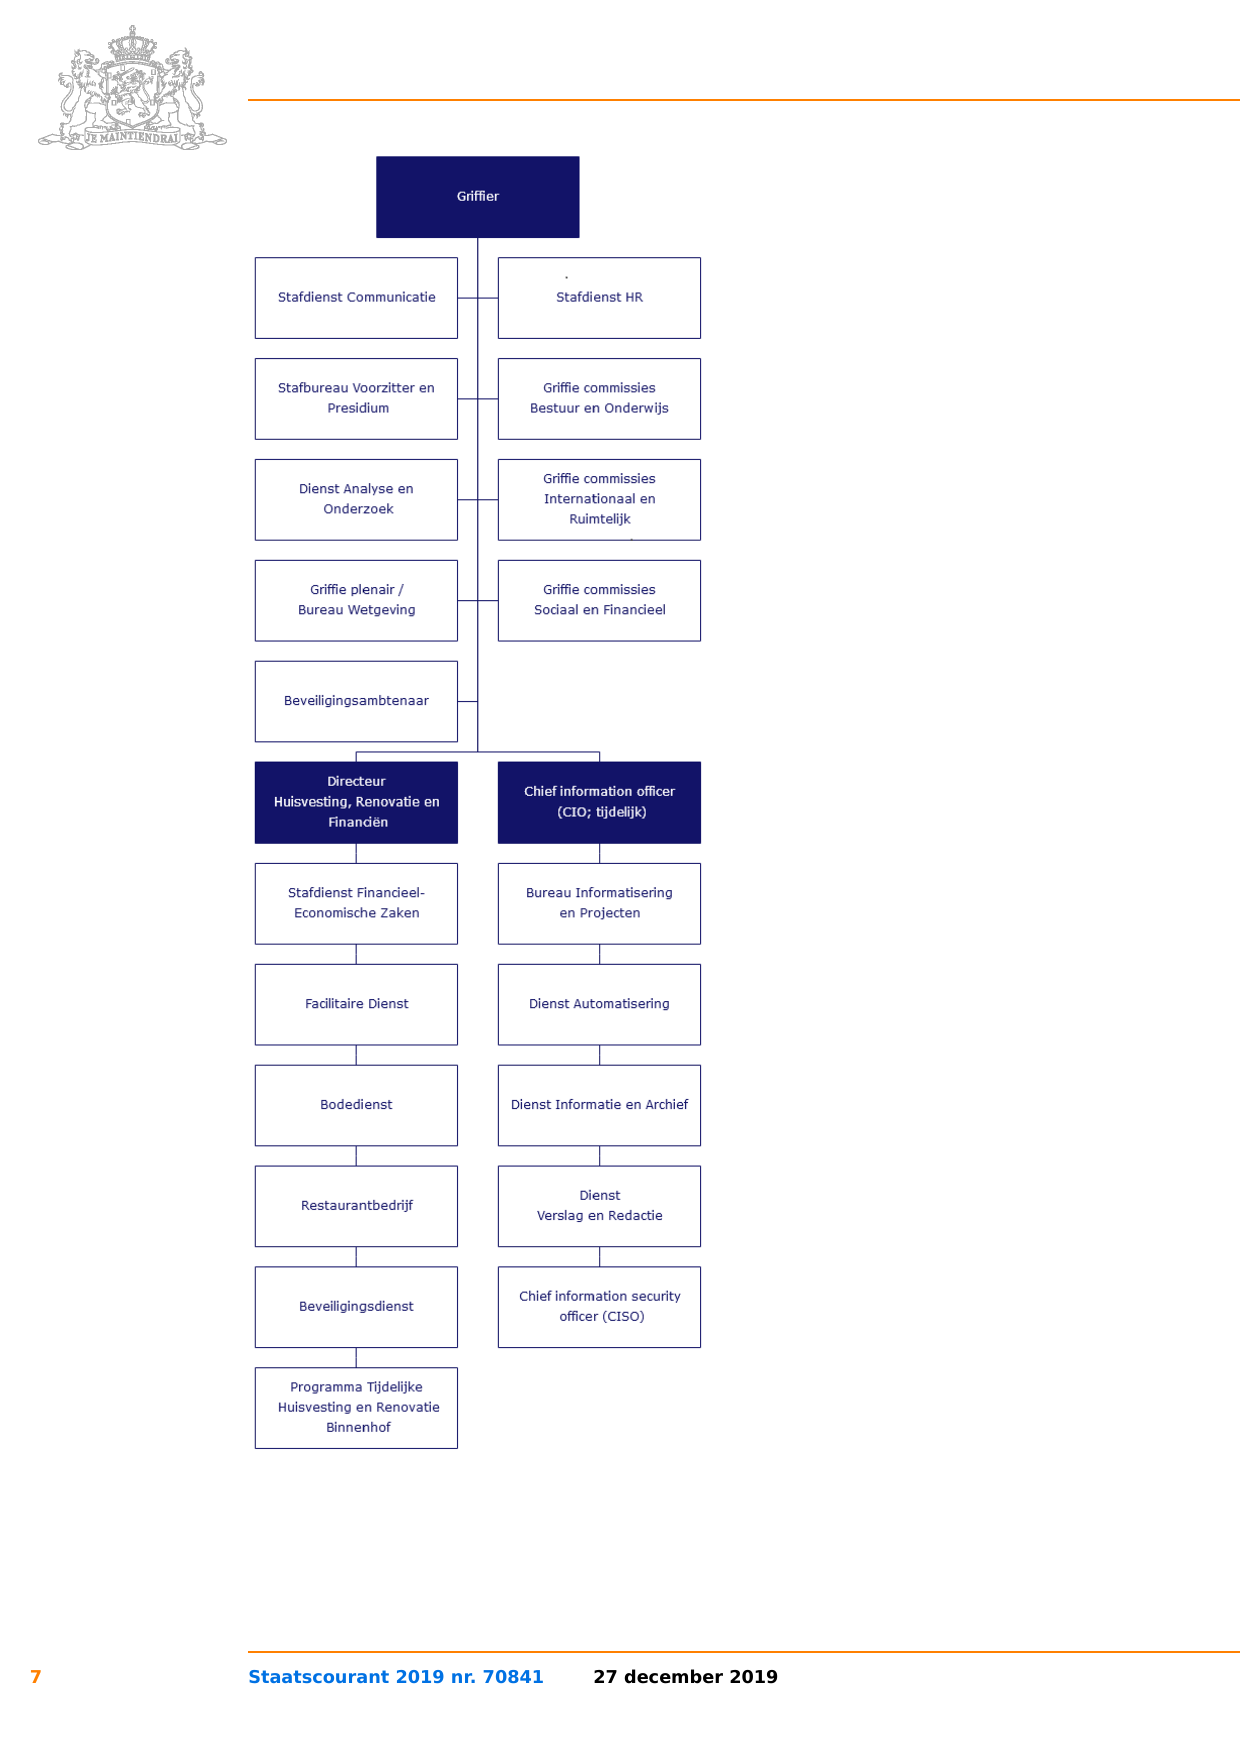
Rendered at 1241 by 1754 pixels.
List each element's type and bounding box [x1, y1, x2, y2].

picture [248, 151, 709, 1451]
picture [38, 25, 227, 150]
